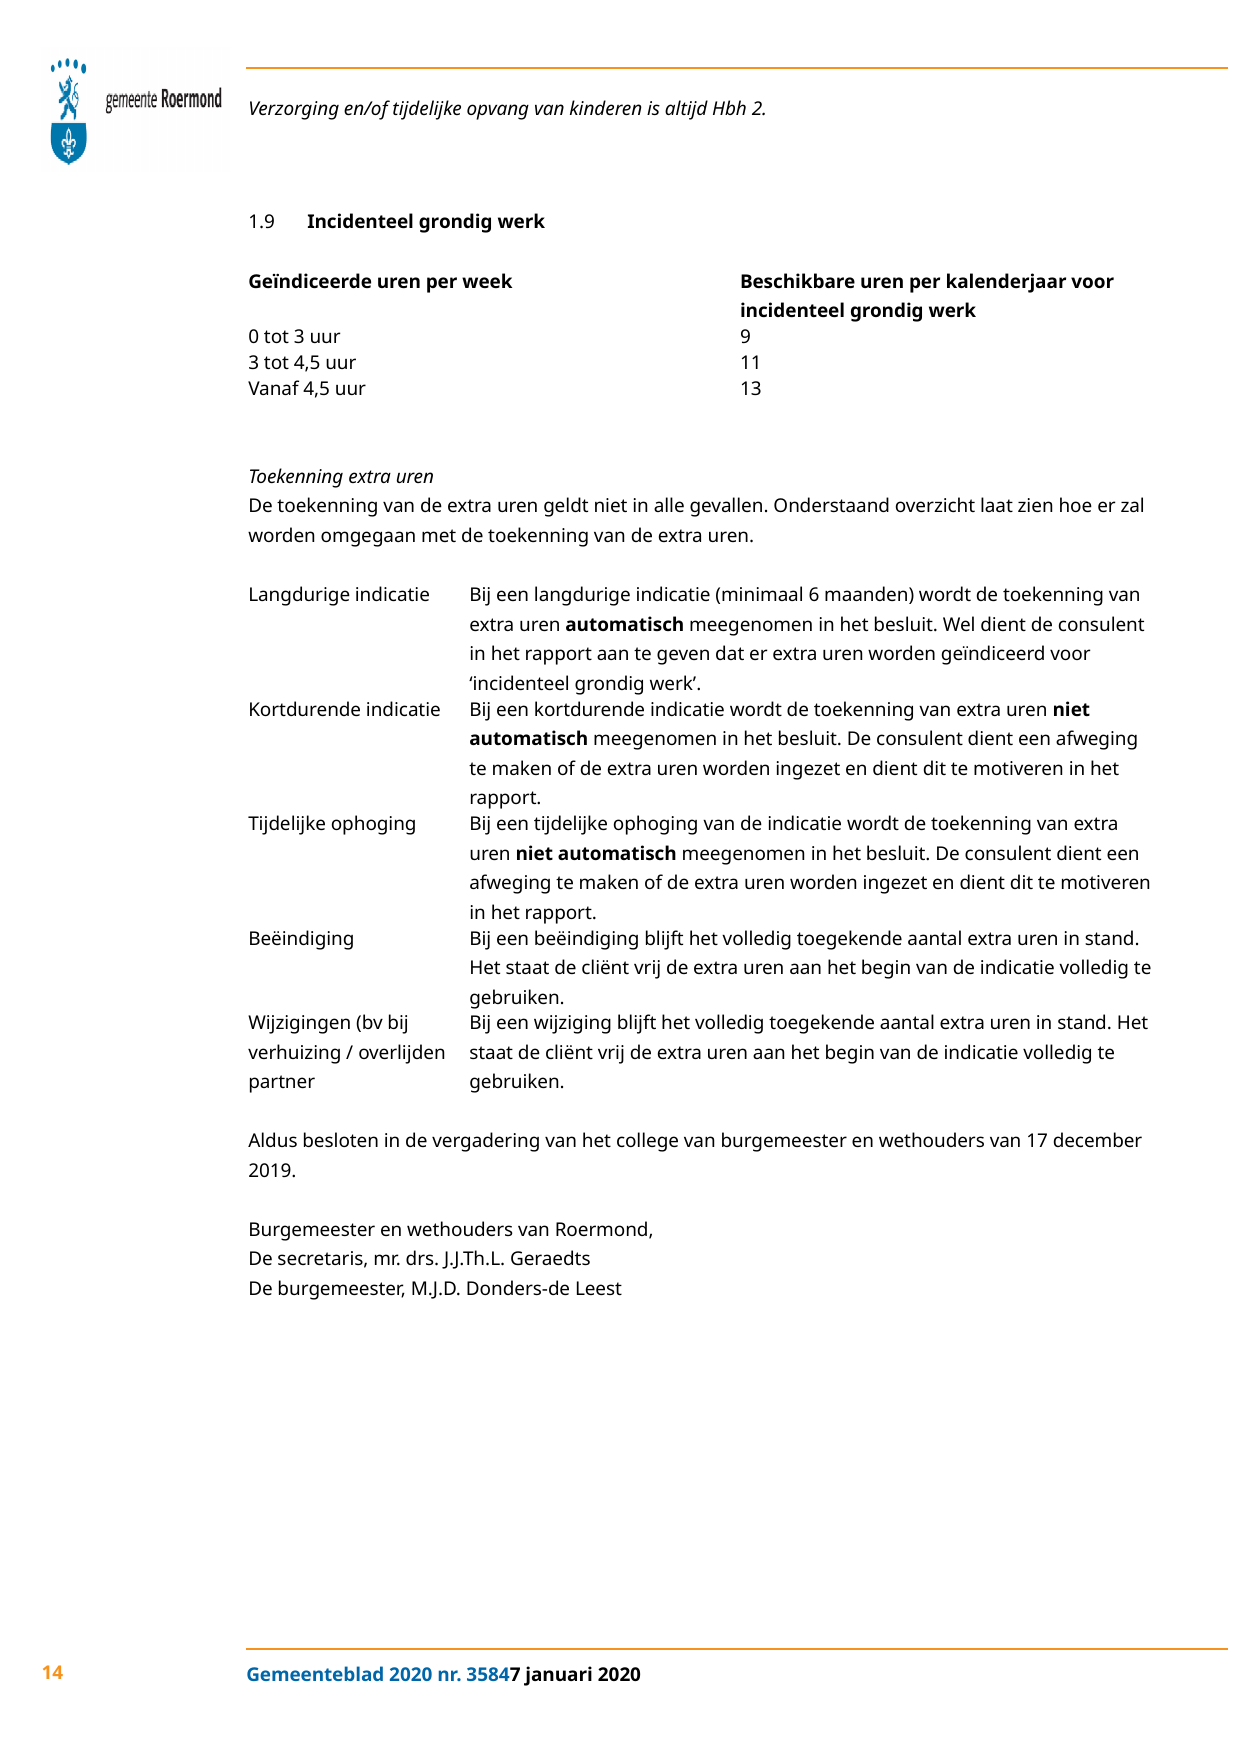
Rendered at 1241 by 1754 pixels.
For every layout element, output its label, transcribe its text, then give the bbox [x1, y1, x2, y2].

table_cell 0 tot 3 uur [248, 323, 740, 349]
table_cell 9 [740, 323, 1152, 349]
text Toekenning extra uren [248, 463, 1152, 488]
table_header Verzorging en/of tijdelijke opvang van kinderen is altijd Hbh 2. [248, 95, 1152, 150]
text De secretaris, mr. drs. J.J.Th.L. Geraedts [248, 1246, 1152, 1271]
table_cell 3 tot 4,5 uur [248, 349, 740, 375]
table_cell Kortdurende indicatie [248, 696, 469, 810]
table_cell Bij een beëindiging blijft het volledig toegekende aantal extra uren in stand. Het staat de cliënt vrij de extra uren aan het begin van de indicatie volledig te gebruiken. [469, 925, 1152, 1009]
table_cell Bij een tijdelijke ophoging van de indicatie wordt de toekenning van extra uren niet automatisch meegenomen in het besluit. De consulent dient een afweging te maken of de extra uren worden ingezet en dient dit te motiveren in het rapport. [469, 810, 1152, 925]
table_header Geïndiceerde uren per week [248, 268, 740, 323]
table_cell Tijdelijke ophoging [248, 810, 469, 925]
text De toekenning van de extra uren geldt niet in alle gevallen. Onderstaand overzicht laat zien hoe er zal worden omgegaan met de toekenning van de extra uren. [248, 492, 1152, 548]
text Burgemeester en wethouders van Roermond, [248, 1216, 1152, 1242]
text Aldus besloten in de vergadering van het college van burgemeester en wethouders van 17 december 2019. [248, 1127, 1152, 1183]
table_header Langdurige indicatie [248, 581, 469, 696]
table_cell Vanaf 4,5 uur [248, 375, 740, 400]
table_header Bij een langdurige indicatie (minimaal 6 maanden) wordt de toekenning van extra uren automatisch meegenomen in het besluit. Wel dient de consulent in het rapport aan te geven dat er extra uren worden geïndiceerd voor ‘incidenteel grondig werk’. [469, 581, 1152, 696]
list Incidenteel grondig werk [248, 209, 1152, 234]
table_cell 11 [740, 349, 1152, 375]
table_cell Wijzigingen (bv bij verhuizing / overlijden partner [248, 1010, 469, 1094]
picture [41, 47, 231, 172]
text De burgemeester, M.J.D. Donders-de Leest [248, 1275, 1152, 1301]
table_cell Bij een kortdurende indicatie wordt de toekenning van extra uren niet automatisch meegenomen in het besluit. De consulent dient een afweging te maken of de extra uren worden ingezet en dient dit te motiveren in het rapport. [469, 696, 1152, 810]
table_cell 13 [740, 375, 1152, 400]
table_cell Beëindiging [248, 925, 469, 1009]
table_header Beschikbare uren per kalenderjaar voor incidenteel grondig werk [740, 268, 1152, 323]
table_cell Bij een wijziging blijft het volledig toegekende aantal extra uren in stand. Het staat de cliënt vrij de extra uren aan het begin van de indicatie volledig te gebruiken. [469, 1010, 1152, 1094]
table_cell [248, 150, 1152, 176]
